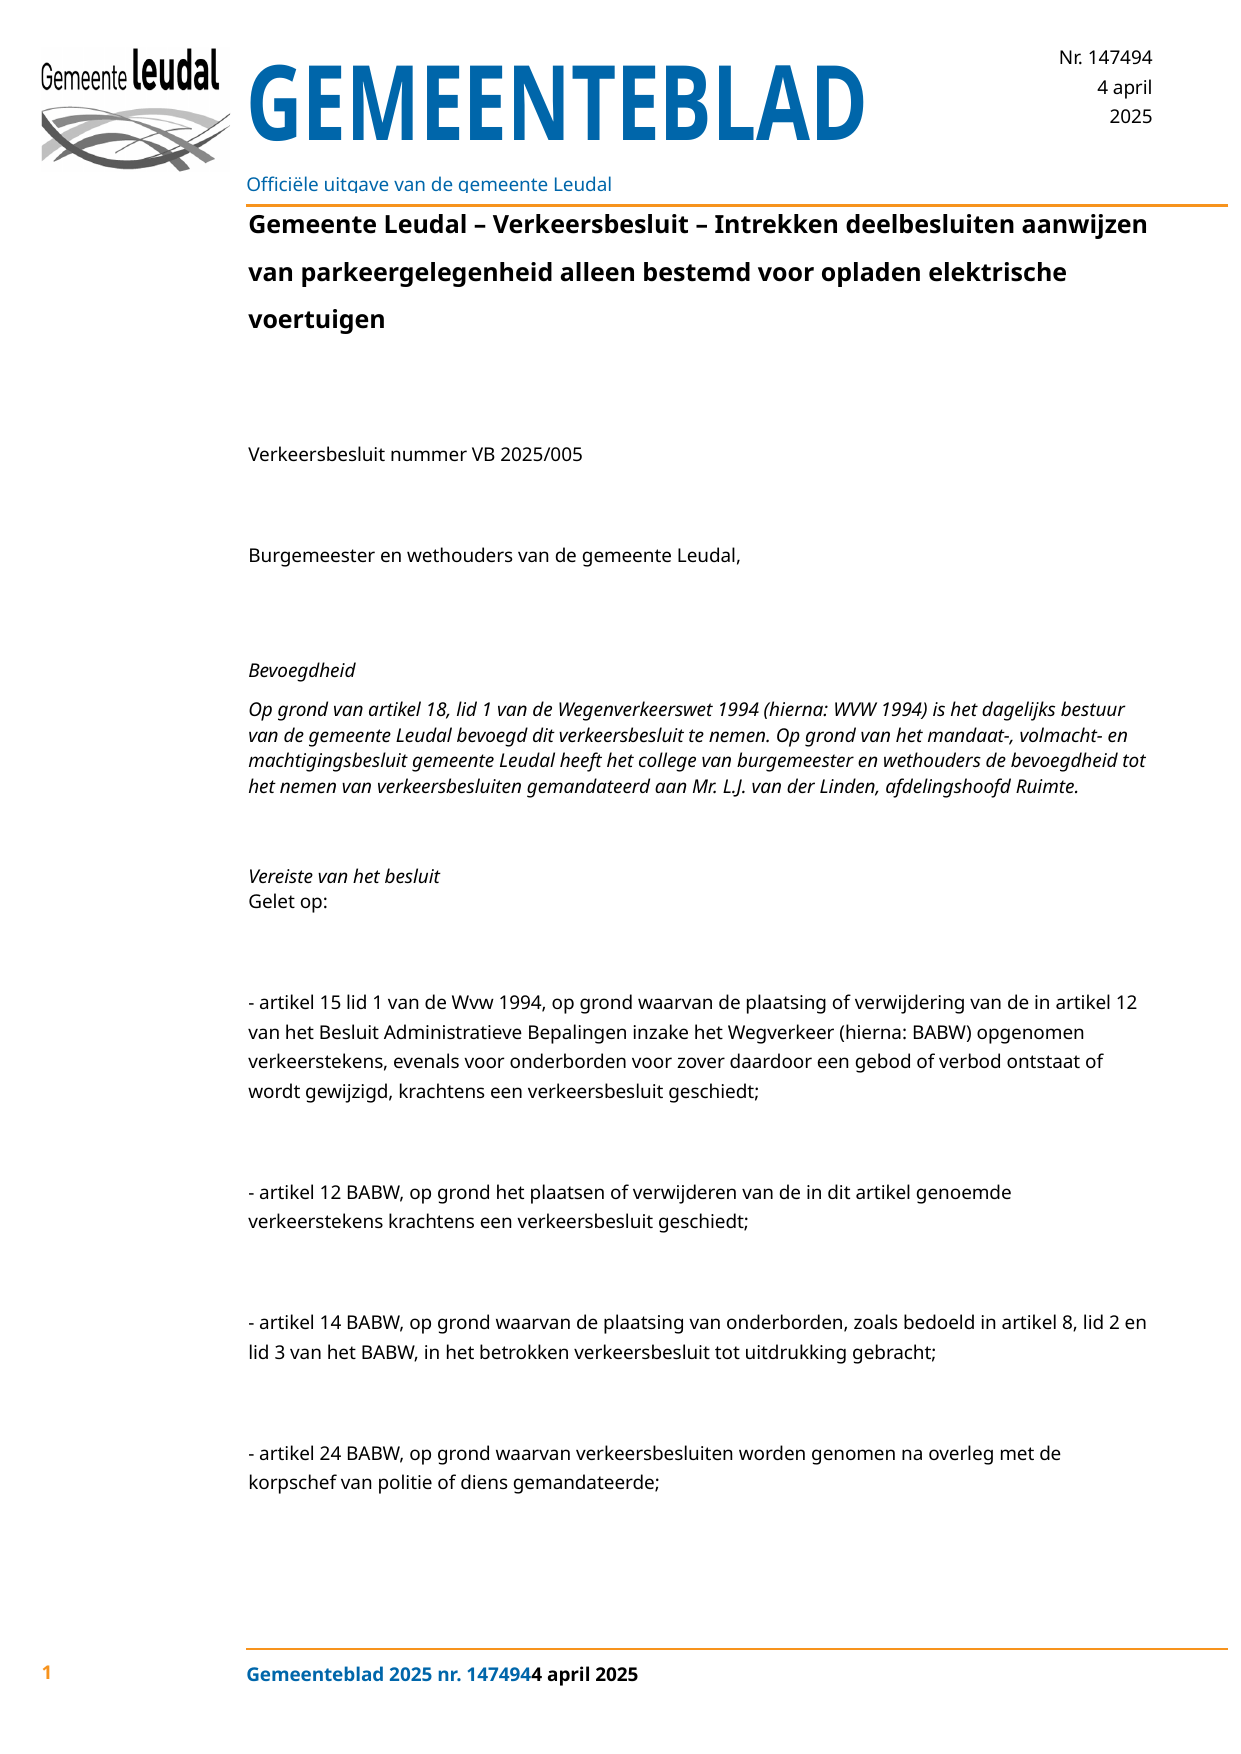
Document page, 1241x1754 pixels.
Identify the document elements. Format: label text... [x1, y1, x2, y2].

text Vereiste van het besluit [248, 863, 1152, 889]
text - artikel 14 BABW, op grond waarvan de plaatsing van onderborden, zoals bedoeld in artikel 8, lid 2 en lid 3 van het BABW, in het betrokken verkeersbesluit tot uitdrukking gebracht; [248, 1309, 1152, 1365]
text Gemeente Leudal – Verkeersbesluit – Intrekken deelbesluiten aanwijzen van parkeergelegenheid alleen bestemd voor opladen elektrische voertuigen [248, 207, 1152, 336]
text - artikel 15 lid 1 van de Wvw 1994, op grond waarvan de plaatsing of verwijdering van de in artikel 12 van het Besluit Administratieve Bepalingen inzake het Wegverkeer (hierna: BABW) opgenomen verkeerstekens, evenals voor onderborden voor zover daardoor een gebod of verbod ontstaat of wordt gewijzigd, krachtens een verkeersbesluit geschiedt; [248, 989, 1152, 1104]
text - artikel 12 BABW, op grond het plaatsen of verwijderen van de in dit artikel genoemde verkeerstekens krachtens een verkeersbesluit geschiedt; [248, 1179, 1152, 1234]
text Verkeersbesluit nummer VB 2025/005 [248, 442, 1152, 467]
picture [41, 47, 231, 172]
text Gelet op: [248, 889, 1152, 914]
text - artikel 24 BABW, op grond waarvan verkeersbesluiten worden genomen na overleg met de korpschef van politie of diens gemandateerde; [248, 1440, 1152, 1495]
text Op grond van artikel 18, lid 1 van de Wegenverkeerswet 1994 (hierna: WVW 1994) is het dagelijks bestuur van de gemeente Leudal bevoegd dit verkeersbesluit te nemen. Op grond van het mandaat-, volmacht- en machtigingsbesluit gemeente Leudal heeft het college van burgemeester en wethouders de bevoegdheid tot het nemen van verkeersbesluiten gemandateerd aan Mr. L.J. van der Linden, afdelingshoofd Ruimte. [248, 696, 1152, 799]
text Burgemeester en wethouders van de gemeente Leudal, [248, 542, 1152, 568]
text Bevoegdheid [248, 657, 1152, 683]
